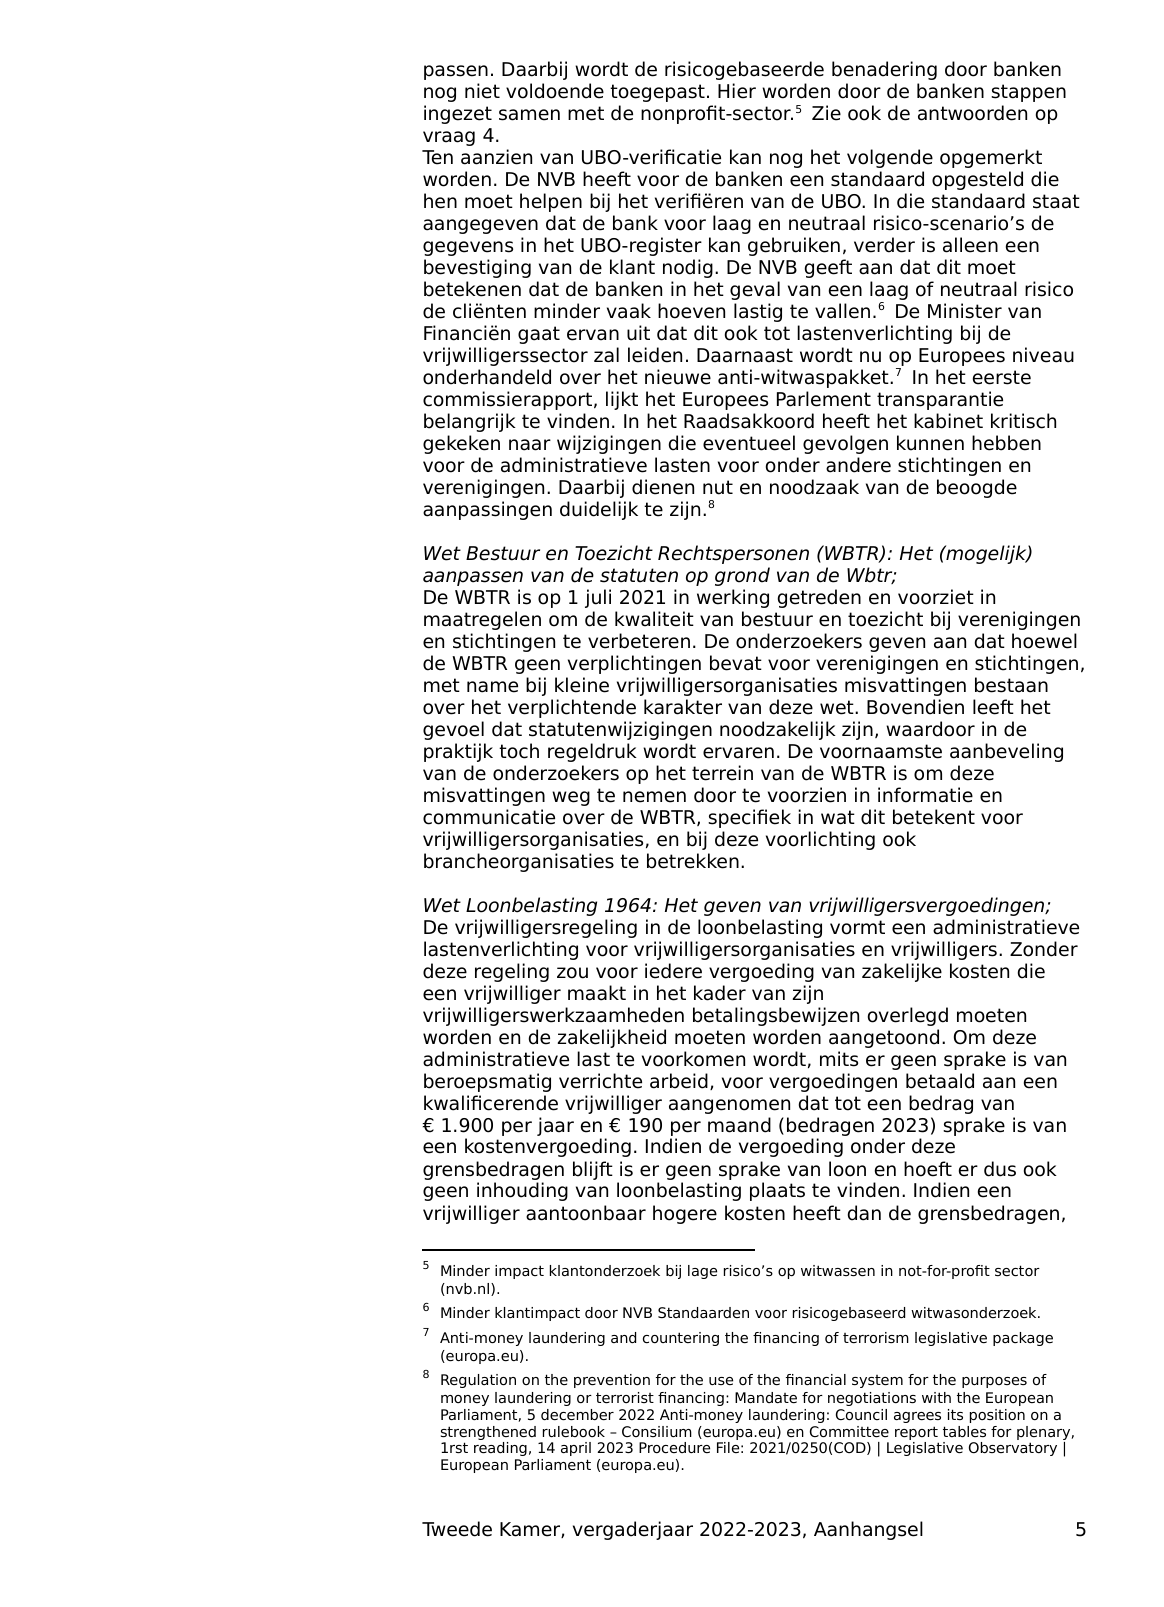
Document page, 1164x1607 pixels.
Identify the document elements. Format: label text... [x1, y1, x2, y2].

text Wet Loonbelasting 1964: Het geven van vrijwilligersvergoedingen; [422, 895, 1087, 917]
text Anti-money laundering and countering the financing of terrorism legislative package (europa.eu). [422, 1326, 1087, 1365]
text Minder klantimpact door NVB Standaarden voor risicogebaseerd witwasonderzoek. [422, 1301, 1087, 1323]
text De WBTR is op 1 juli 2021 in werking getreden en voorziet in maatregelen om de kwaliteit van bestuur en toezicht bij verenigingen en stichtingen te verbeteren. De onderzoekers geven aan dat hoewel de WBTR geen verplichtingen bevat voor verenigingen en stichtingen, met name bij kleine vrijwilligersorganisaties misvattingen bestaan over het verplichtende karakter van deze wet. Bovendien leeft het gevoel dat statutenwijzigingen noodzakelijk zijn, waardoor in de praktijk toch regeldruk wordt ervaren. De voornaamste aanbeveling van de onderzoekers op het terrein van de WBTR is om deze misvattingen weg te nemen door te voorzien in informatie en communicatie over de WBTR, specifiek in wat dit betekent voor vrijwilligersorganisaties, en bij deze voorlichting ook brancheorganisaties te betrekken. [422, 587, 1087, 872]
text Wet Bestuur en Toezicht Rechtspersonen (WBTR): Het (mogelijk) aanpassen van de statuten op grond van de Wbtr; [422, 543, 1087, 587]
text Minder impact klantonderzoek bij lage risico’s op witwassen in not-for-profit sector (nvb.nl). [422, 1259, 1087, 1298]
text Ten aanzien van UBO-verificatie kan nog het volgende opgemerkt worden. De NVB heeft voor de banken een standaard opgesteld die hen moet helpen bij het verifiëren van de UBO. In die standaard staat aangegeven dat de bank voor laag en neutraal risico-scenario’s de gegevens in het UBO-register kan gebruiken, verder is alleen een bevestiging van de klant nodig. De NVB geeft aan dat dit moet betekenen dat de banken in het geval van een laag of neutraal risico de cliënten minder vaak hoeven lastig te vallen. De Minister van Financiën gaat ervan uit dat dit ook tot lastenverlichting bij de vrijwilligerssector zal leiden. Daarnaast wordt nu op Europees niveau onderhandeld over het nieuwe anti-witwaspakket. In het eerste commissierapport, lijkt het Europees Parlement transparantie belangrijk te vinden. In het Raadsakkoord heeft het kabinet kritisch gekeken naar wijzigingen die eventueel gevolgen kunnen hebben voor de administratieve lasten voor onder andere stichtingen en verenigingen. Daarbij dienen nut en noodzaak van de beoogde aanpassingen duidelijk te zijn. [422, 147, 1087, 521]
text passen. Daarbij wordt de risicogebaseerde benadering door banken nog niet voldoende toegepast. Hier worden door de banken stappen ingezet samen met de nonprofit-sector. Zie ook de antwoorden op vraag 4. [422, 59, 1087, 147]
text Regulation on the prevention for the use of the financial system for the purposes of money laundering or terrorist financing: Mandate for negotiations with the European Parliament, 5 december 2022 Anti-money laundering: Council agrees its position on a strengthened rulebook – Consilium (europa.eu) en Committee report tables for plenary, 1rst reading, 14 april 2023 Procedure File: 2021/0250(COD) | Legislative Observatory | European Parliament (europa.eu). [422, 1368, 1087, 1474]
text De vrijwilligersregeling in de loonbelasting vormt een administratieve lastenverlichting voor vrijwilligersorganisaties en vrijwilligers. Zonder deze regeling zou voor iedere vergoeding van zakelijke kosten die een vrijwilliger maakt in het kader van zijn vrijwilligerswerkzaamheden betalingsbewijzen overlegd moeten worden en de zakelijkheid moeten worden aangetoond. Om deze administratieve last te voorkomen wordt, mits er geen sprake is van beroepsmatig verrichte arbeid, voor vergoedingen betaald aan een kwalificerende vrijwilliger aangenomen dat tot een bedrag van € 1.900 per jaar en € 190 per maand (bedragen 2023) sprake is van een kostenvergoeding. Indien de vergoeding onder deze grensbedragen blijft is er geen sprake van loon en hoeft er dus ook geen inhouding van loonbelasting plaats te vinden. Indien een vrijwilliger aantoonbaar hogere kosten heeft dan de grensbedragen, [422, 917, 1087, 1224]
